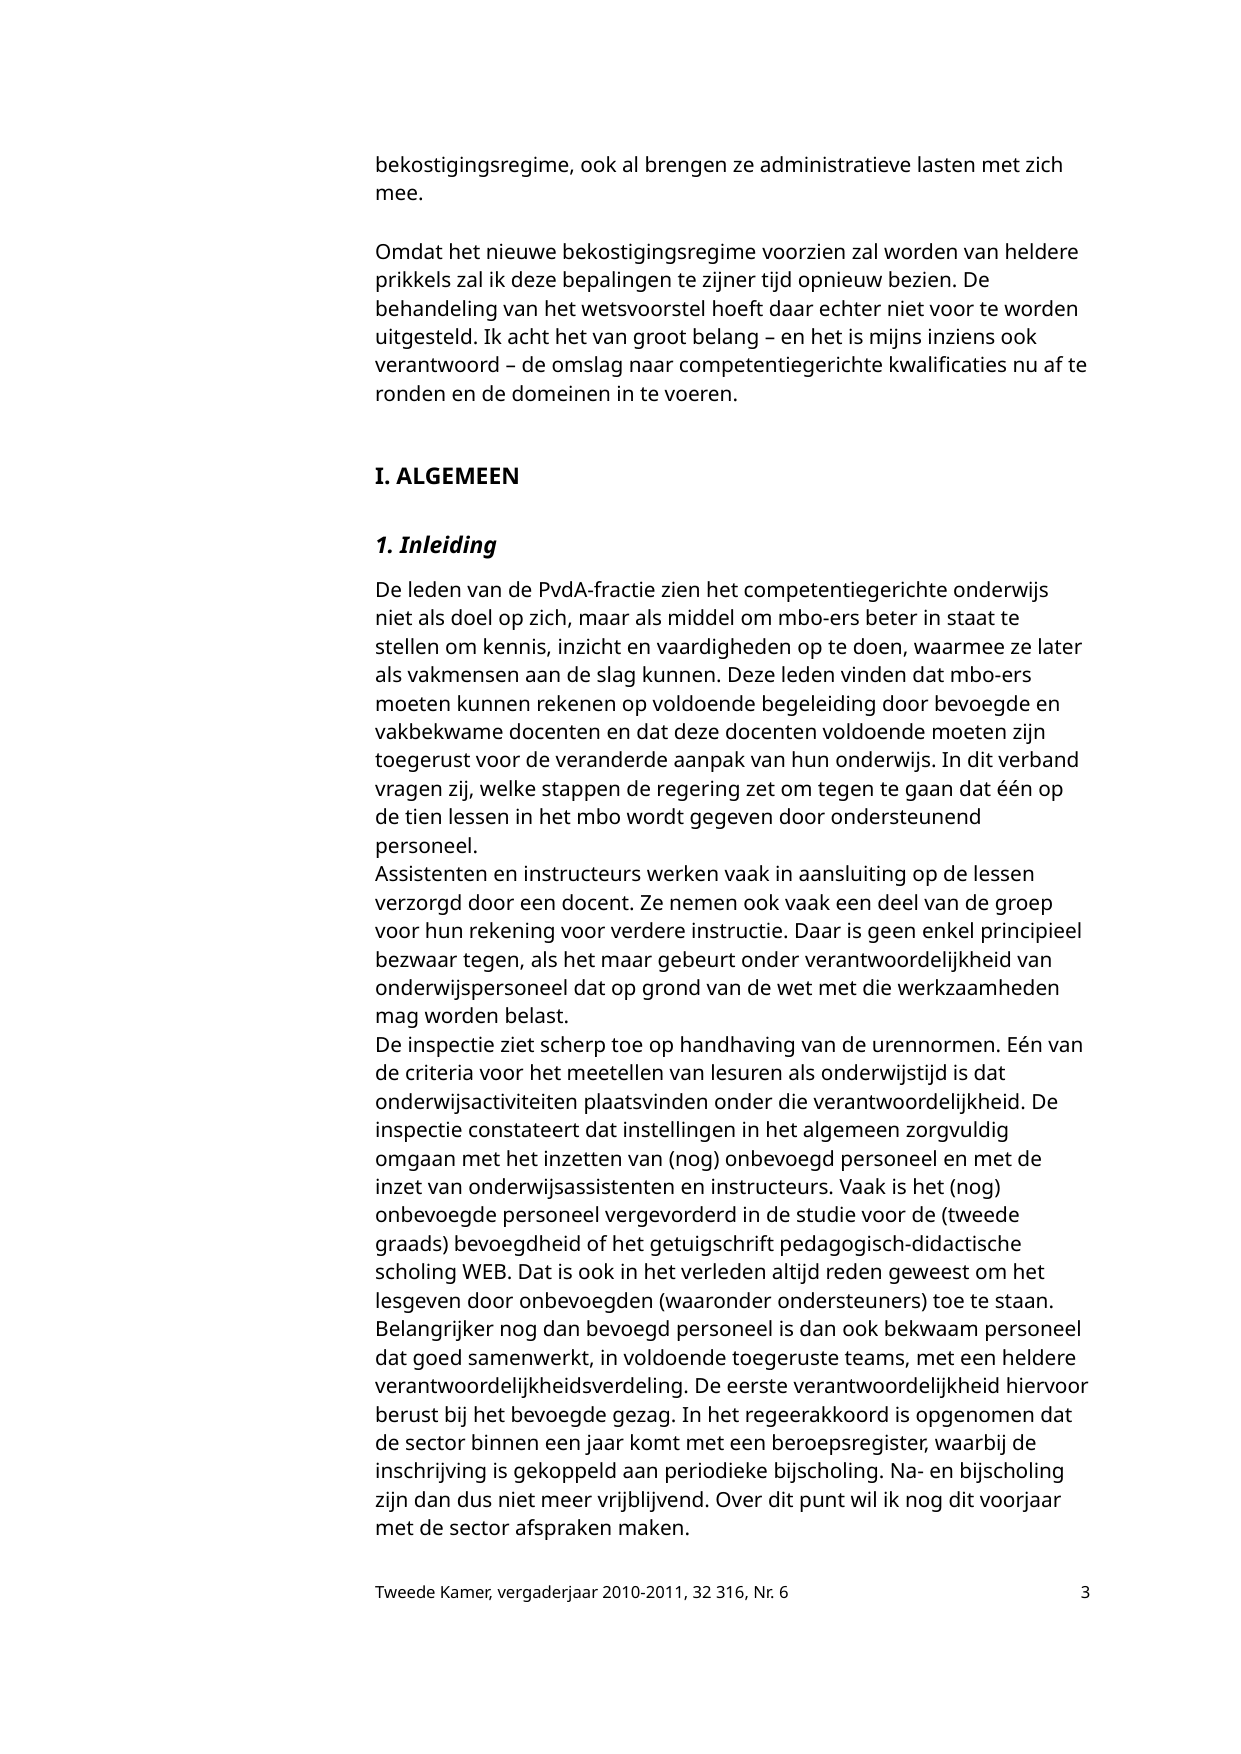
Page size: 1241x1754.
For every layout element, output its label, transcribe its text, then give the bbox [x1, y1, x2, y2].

subtitle I. ALGEMEEN [375, 460, 1090, 491]
text De leden van de PvdA-fractie zien het competentiegerichte onderwijs niet als doel op zich, maar als middel om mbo-ers beter in staat te stellen om kennis, inzicht en vaardigheden op te doen, waarmee ze later als vakmensen aan de slag kunnen. Deze leden vinden dat mbo-ers moeten kunnen rekenen op voldoende begeleiding door bevoegde en vakbekwame docenten en dat deze docenten voldoende moeten zijn toegerust voor de veranderde aanpak van hun onderwijs. In dit verband vragen zij, welke stappen de regering zet om tegen te gaan dat één op de tien lessen in het mbo wordt gegeven door ondersteunend personeel. [375, 575, 1090, 859]
subtitle 1. Inleiding [375, 529, 1090, 560]
text Belangrijker nog dan bevoegd personeel is dan ook bekwaam personeel dat goed samenwerkt, in voldoende toegeruste teams, met een heldere verantwoordelijkheidsverdeling. De eerste verantwoordelijkheid hiervoor berust bij het bevoegde gezag. In het regeerakkoord is opgenomen dat de sector binnen een jaar komt met een beroepsregister, waarbij de inschrijving is gekoppeld aan periodieke bijscholing. Na- en bijscholing zijn dan dus niet meer vrijblijvend. Over dit punt wil ik nog dit voorjaar met de sector afspraken maken. [375, 1314, 1090, 1542]
text bekostigingsregime, ook al brengen ze administratieve lasten met zich mee. [375, 150, 1090, 207]
text Omdat het nieuwe bekostigingsregime voorzien zal worden van heldere prikkels zal ik deze bepalingen te zijner tijd opnieuw bezien. De behandeling van het wetsvoorstel hoeft daar echter niet voor te worden uitgesteld. Ik acht het van groot belang – en het is mijns inziens ook verantwoord – de omslag naar competentiegerichte kwalificaties nu af te ronden en de domeinen in te voeren. [375, 237, 1090, 407]
text De inspectie ziet scherp toe op handhaving van de urennormen. Eén van de criteria voor het meetellen van lesuren als onderwijstijd is dat onderwijsactiviteiten plaatsvinden onder die verantwoordelijkheid. De inspectie constateert dat instellingen in het algemeen zorgvuldig omgaan met het inzetten van (nog) onbevoegd personeel en met de inzet van onderwijsassistenten en instructeurs. Vaak is het (nog) onbevoegde personeel vergevorderd in de studie voor de (tweede graads) bevoegdheid of het getuigschrift pedagogisch-didactische scholing WEB. Dat is ook in het verleden altijd reden geweest om het lesgeven door onbevoegden (waaronder ondersteuners) toe te staan. [375, 1030, 1090, 1314]
text Assistenten en instructeurs werken vaak in aansluiting op de lessen verzorgd door een docent. Ze nemen ook vaak een deel van de groep voor hun rekening voor verdere instructie. Daar is geen enkel principieel bezwaar tegen, als het maar gebeurt onder verantwoordelijkheid van onderwijspersoneel dat op grond van de wet met die werkzaamheden mag worden belast. [375, 859, 1090, 1030]
